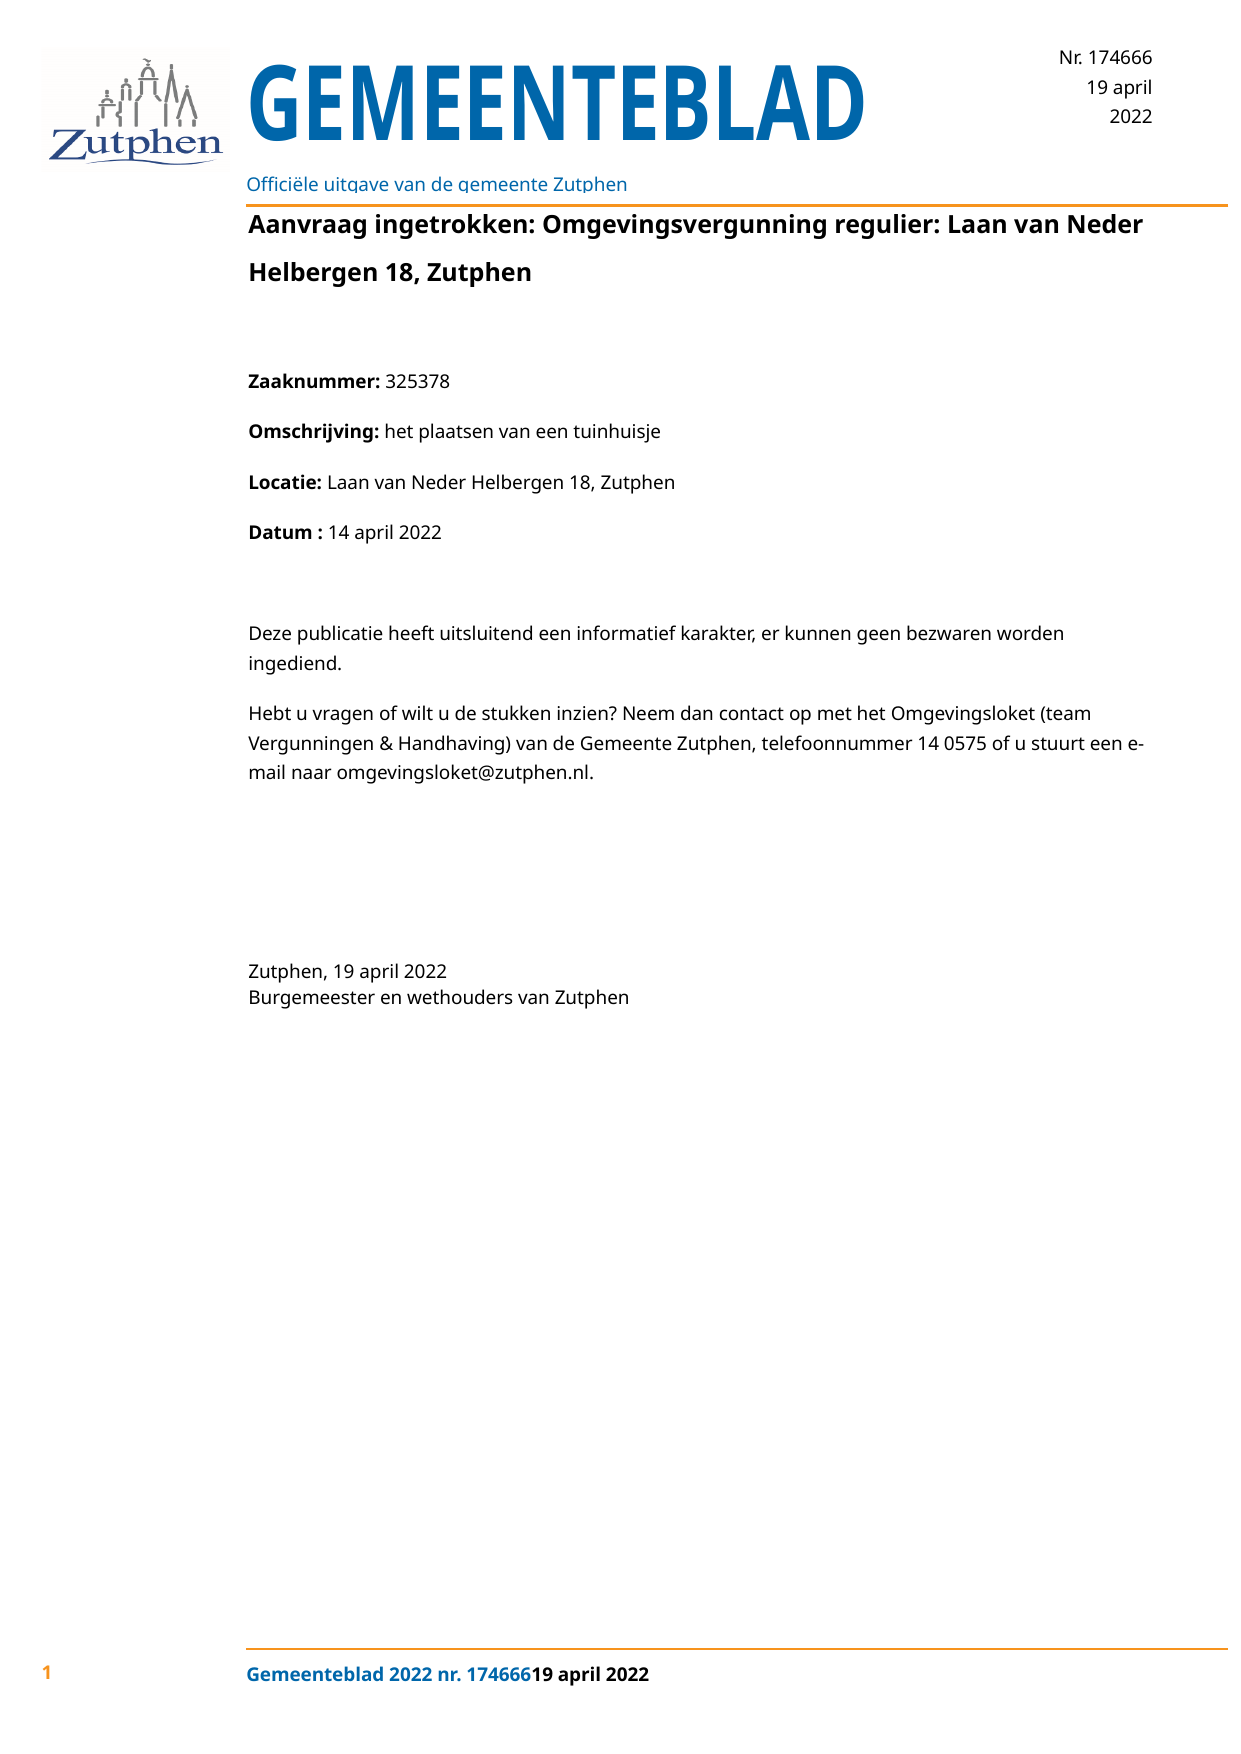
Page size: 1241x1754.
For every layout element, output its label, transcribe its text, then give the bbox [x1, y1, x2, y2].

text Hebt u vragen of wilt u de stukken inzien? Neem dan contact op met het Omgevingsloket (team Vergunningen & Handhaving) van de Gemeente Zutphen, telefoonnummer 14 0575 of u stuurt een e-mail naar omgevingsloket@zutphen.nl. [248, 700, 1152, 785]
text Omschrijving: het plaatsen van een tuinhuisje [248, 419, 1152, 444]
text Burgemeester en wethouders van Zutphen [248, 984, 1152, 1010]
text Zutphen, 19 april 2022 [248, 959, 1152, 984]
text Locatie: Laan van Neder Helbergen 18, Zutphen [248, 469, 1152, 495]
text Aanvraag ingetrokken: Omgevingsvergunning regulier: Laan van Neder Helbergen 18, Zutphen [248, 207, 1152, 288]
text Datum : 14 april 2022 [248, 519, 1152, 545]
text Deze publicatie heeft uitsluitend een informatief karakter, er kunnen geen bezwaren worden ingediend. [248, 620, 1152, 676]
text Zaaknummer: 325378 [248, 368, 1152, 394]
picture [41, 47, 231, 172]
